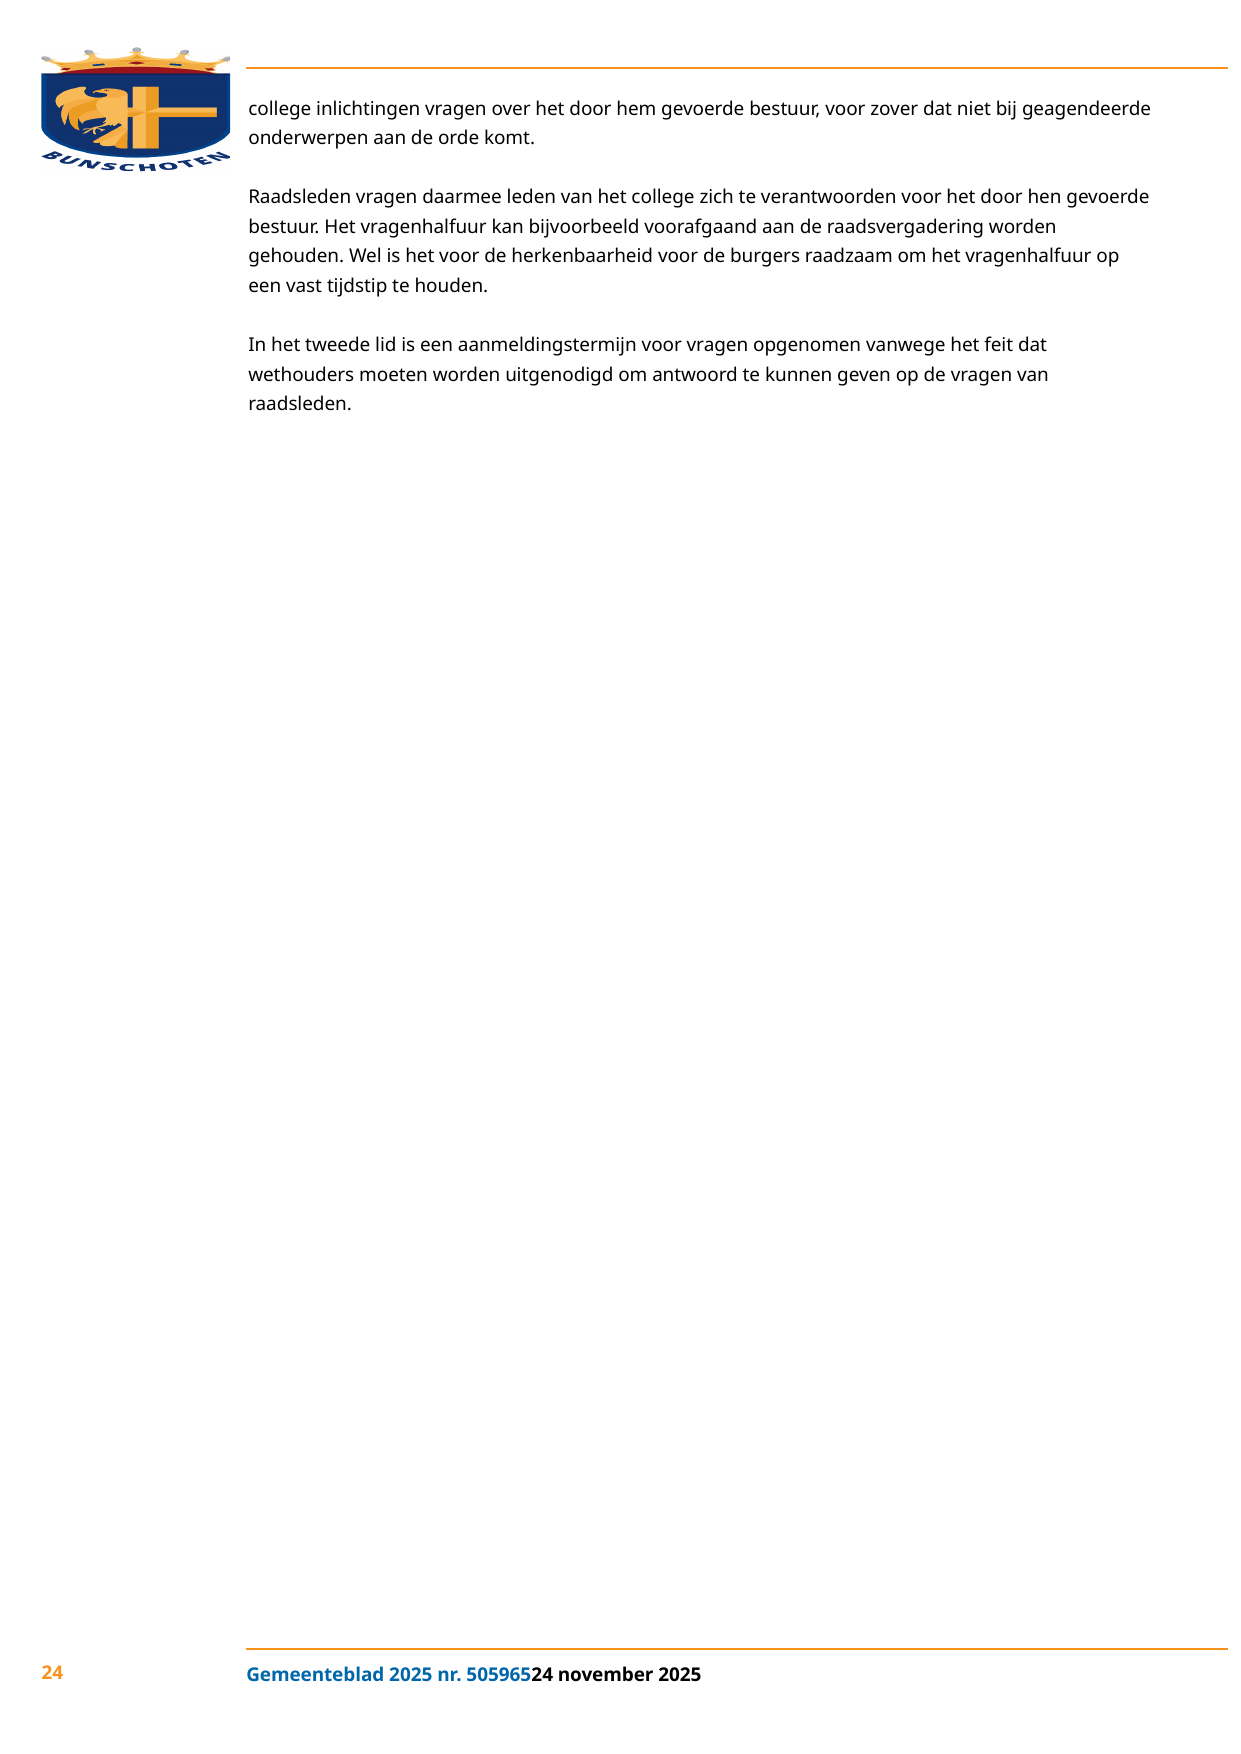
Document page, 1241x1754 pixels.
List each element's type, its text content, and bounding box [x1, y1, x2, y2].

text college inlichtingen vragen over het door hem gevoerde bestuur, voor zover dat niet bij geagendeerde onderwerpen aan de orde komt. [248, 95, 1152, 150]
text Raadsleden vragen daarmee leden van het college zich te verantwoorden voor het door hen gevoerde bestuur. Het vragenhalfuur kan bijvoorbeeld voorafgaand aan de raadsvergadering worden gehouden. Wel is het voor de herkenbaarheid voor de burgers raadzaam om het vragenhalfuur op een vast tijdstip te houden. [248, 183, 1152, 298]
text In het tweede lid is een aanmeldingstermijn voor vragen opgenomen vanwege het feit dat wethouders moeten worden uitgenodigd om antwoord te kunnen geven op de vragen van raadsleden. [248, 331, 1152, 416]
picture [41, 47, 231, 172]
